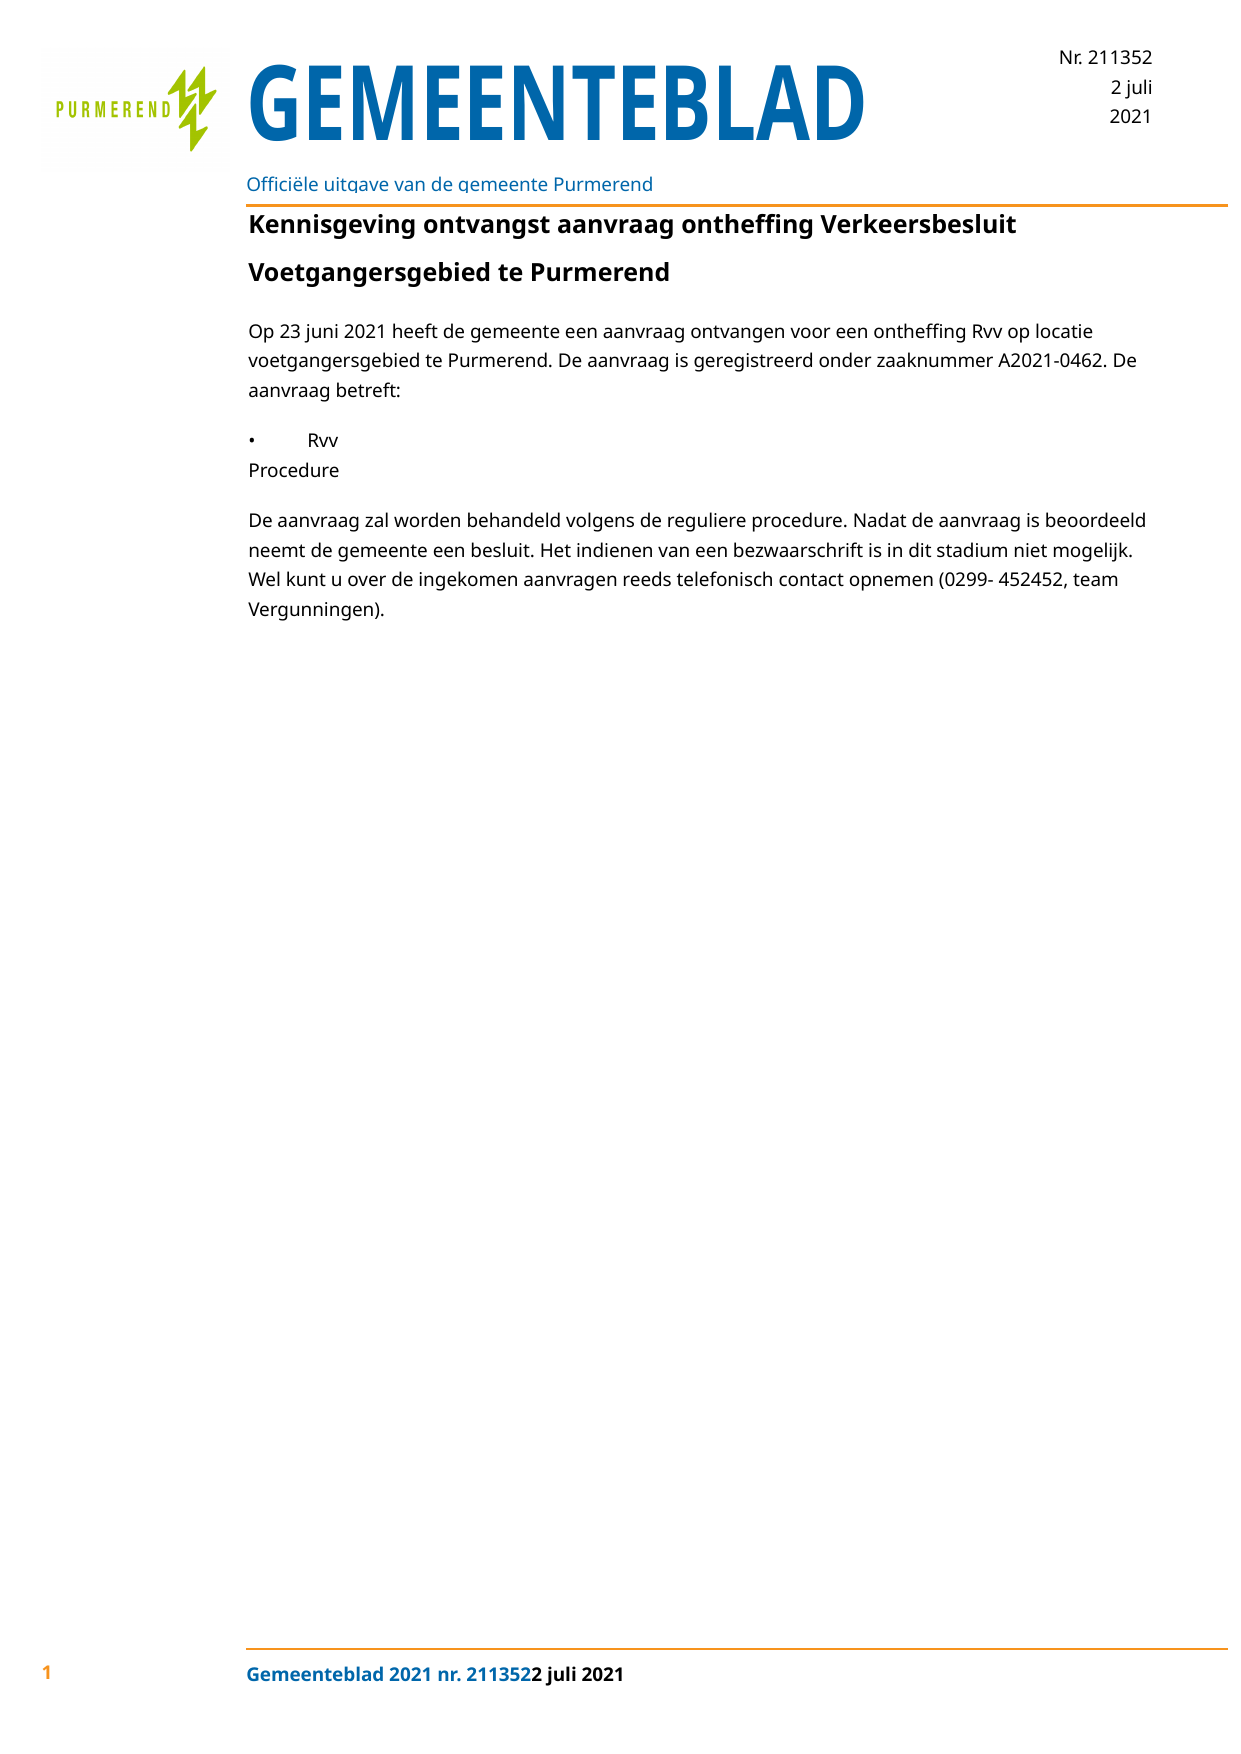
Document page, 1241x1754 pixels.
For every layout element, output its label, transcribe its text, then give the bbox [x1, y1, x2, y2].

picture [41, 47, 231, 172]
text Op 23 juni 2021 heeft de gemeente een aanvraag ontvangen voor een ontheffing Rvv op locatie voetgangersgebied te Purmerend. De aanvraag is geregistreerd onder zaaknummer A2021-0462. De aanvraag betreft: [248, 318, 1152, 403]
list Rvv [248, 427, 1152, 453]
text De aanvraag zal worden behandeld volgens de reguliere procedure. Nadat de aanvraag is beoordeeld neemt de gemeente een besluit. Het indienen van een bezwaarschrift is in dit stadium niet mogelijk. Wel kunt u over de ingekomen aanvragen reeds telefonisch contact opnemen (0299- 452452, team Vergunningen). [248, 507, 1152, 622]
text Procedure [248, 457, 1152, 483]
text Kennisgeving ontvangst aanvraag ontheffing Verkeersbesluit Voetgangersgebied te Purmerend [248, 207, 1152, 288]
